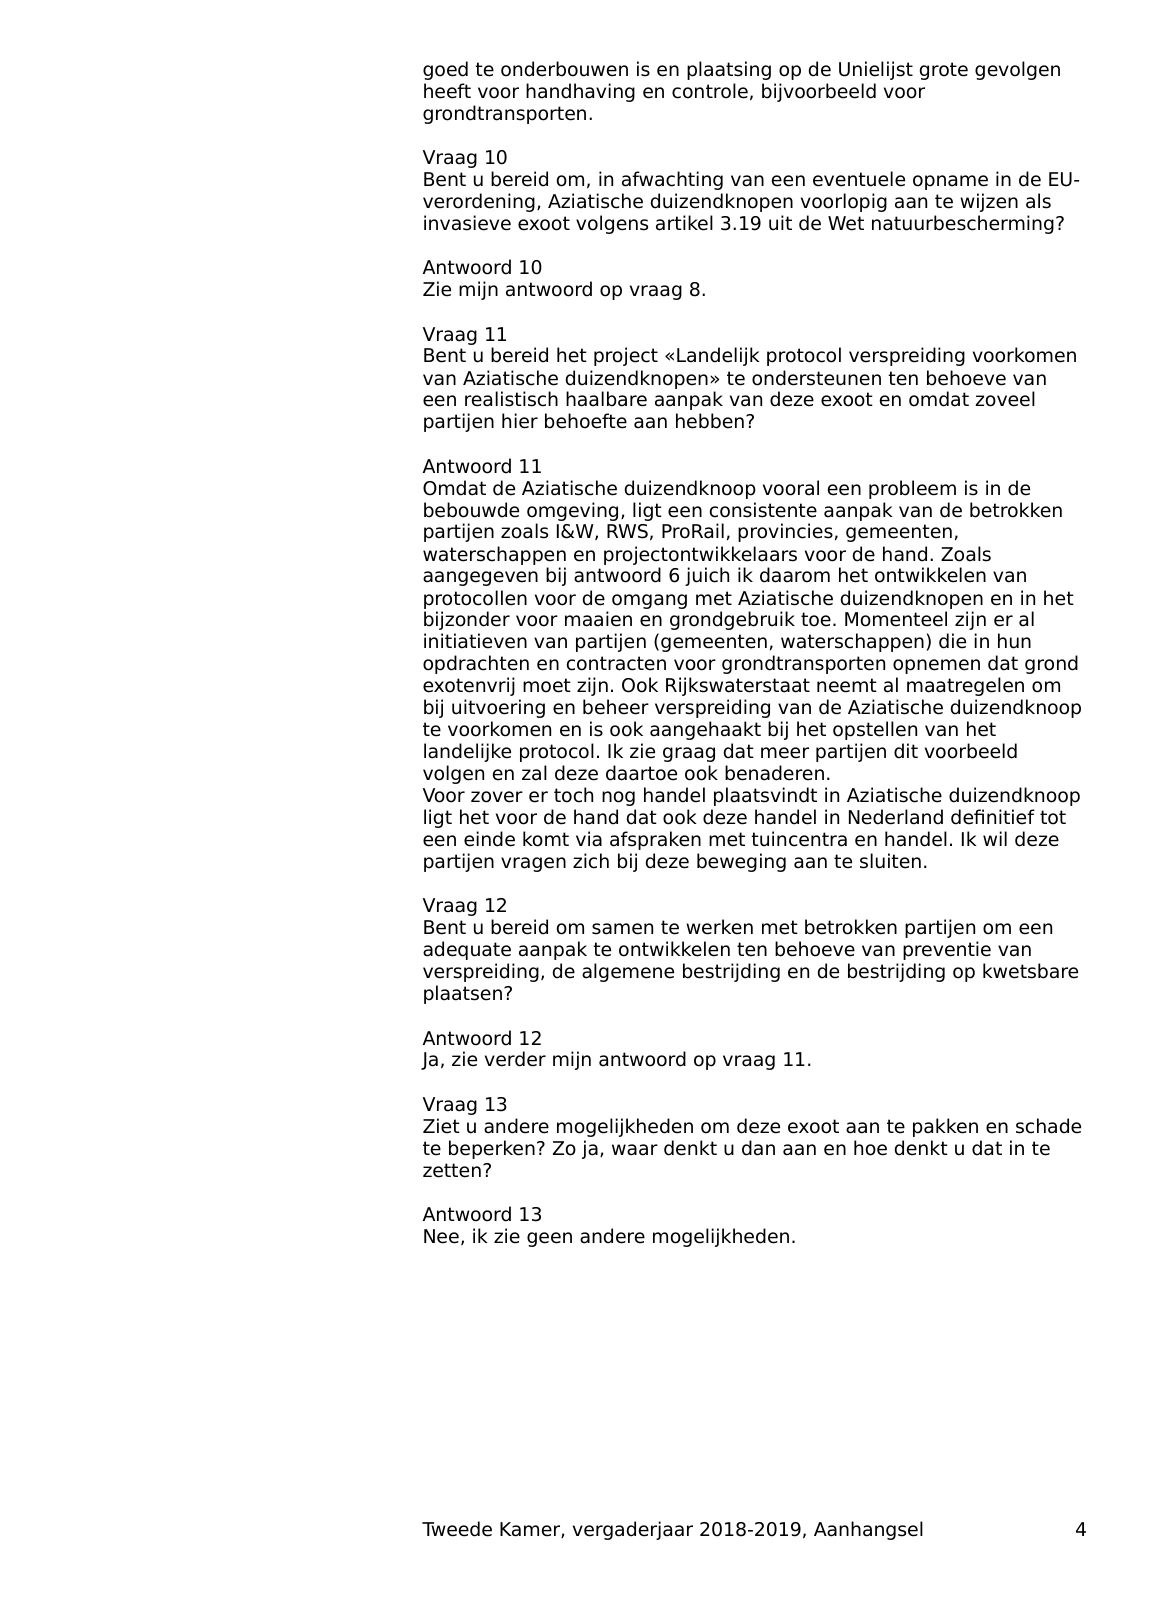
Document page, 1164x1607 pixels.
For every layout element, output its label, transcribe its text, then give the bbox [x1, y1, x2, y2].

text Bent u bereid het project «Landelijk protocol verspreiding voorkomen van Aziatische duizendknopen» te ondersteunen ten behoeve van een realistisch haalbare aanpak van deze exoot en omdat zoveel partijen hier behoefte aan hebben? [422, 345, 1087, 433]
text Vraag 13 [422, 1093, 1087, 1116]
text Zie mijn antwoord op vraag 8. [422, 279, 1087, 301]
text Omdat de Aziatische duizendknoop vooral een probleem is in de bebouwde omgeving, ligt een consistente aanpak van de betrokken partijen zoals I&W, RWS, ProRail, provincies, gemeenten, waterschappen en projectontwikkelaars voor de hand. Zoals aangegeven bij antwoord 6 juich ik daarom het ontwikkelen van protocollen voor de omgang met Aziatische duizendknopen en in het bijzonder voor maaien en grondgebruik toe. Momenteel zijn er al initiatieven van partijen (gemeenten, waterschappen) die in hun opdrachten en contracten voor grondtransporten opnemen dat grond exotenvrij moet zijn. Ook Rijkswaterstaat neemt al maatregelen om bij uitvoering en beheer verspreiding van de Aziatische duizendknoop te voorkomen en is ook aangehaakt bij het opstellen van het landelijke protocol. Ik zie graag dat meer partijen dit voorbeeld volgen en zal deze daartoe ook benaderen. [422, 477, 1087, 785]
text Ziet u andere mogelijkheden om deze exoot aan te pakken en schade te beperken? Zo ja, waar denkt u dan aan en hoe denkt u dat in te zetten? [422, 1116, 1087, 1181]
text Antwoord 11 [422, 456, 1087, 477]
text Vraag 11 [422, 323, 1087, 345]
text Antwoord 10 [422, 257, 1087, 279]
text Antwoord 12 [422, 1027, 1087, 1049]
text Voor zover er toch nog handel plaatsvindt in Aziatische duizendknoop ligt het voor de hand dat ook deze handel in Nederland definitief tot een einde komt via afspraken met tuincentra en handel. Ik wil deze partijen vragen zich bij deze beweging aan te sluiten. [422, 785, 1087, 873]
text Bent u bereid om samen te werken met betrokken partijen om een adequate aanpak te ontwikkelen ten behoeve van preventie van verspreiding, de algemene bestrijding en de bestrijding op kwetsbare plaatsen? [422, 917, 1087, 1005]
text Ja, zie verder mijn antwoord op vraag 11. [422, 1049, 1087, 1071]
text goed te onderbouwen is en plaatsing op de Unielijst grote gevolgen heeft voor handhaving en controle, bijvoorbeeld voor grondtransporten. [422, 59, 1087, 125]
text Vraag 10 [422, 147, 1087, 169]
text Bent u bereid om, in afwachting van een eventuele opname in de EU-verordening, Aziatische duizendknopen voorlopig aan te wijzen als invasieve exoot volgens artikel 3.19 uit de Wet natuurbescherming? [422, 169, 1087, 235]
text Nee, ik zie geen andere mogelijkheden. [422, 1226, 1087, 1248]
text Vraag 12 [422, 895, 1087, 917]
text Antwoord 13 [422, 1204, 1087, 1226]
